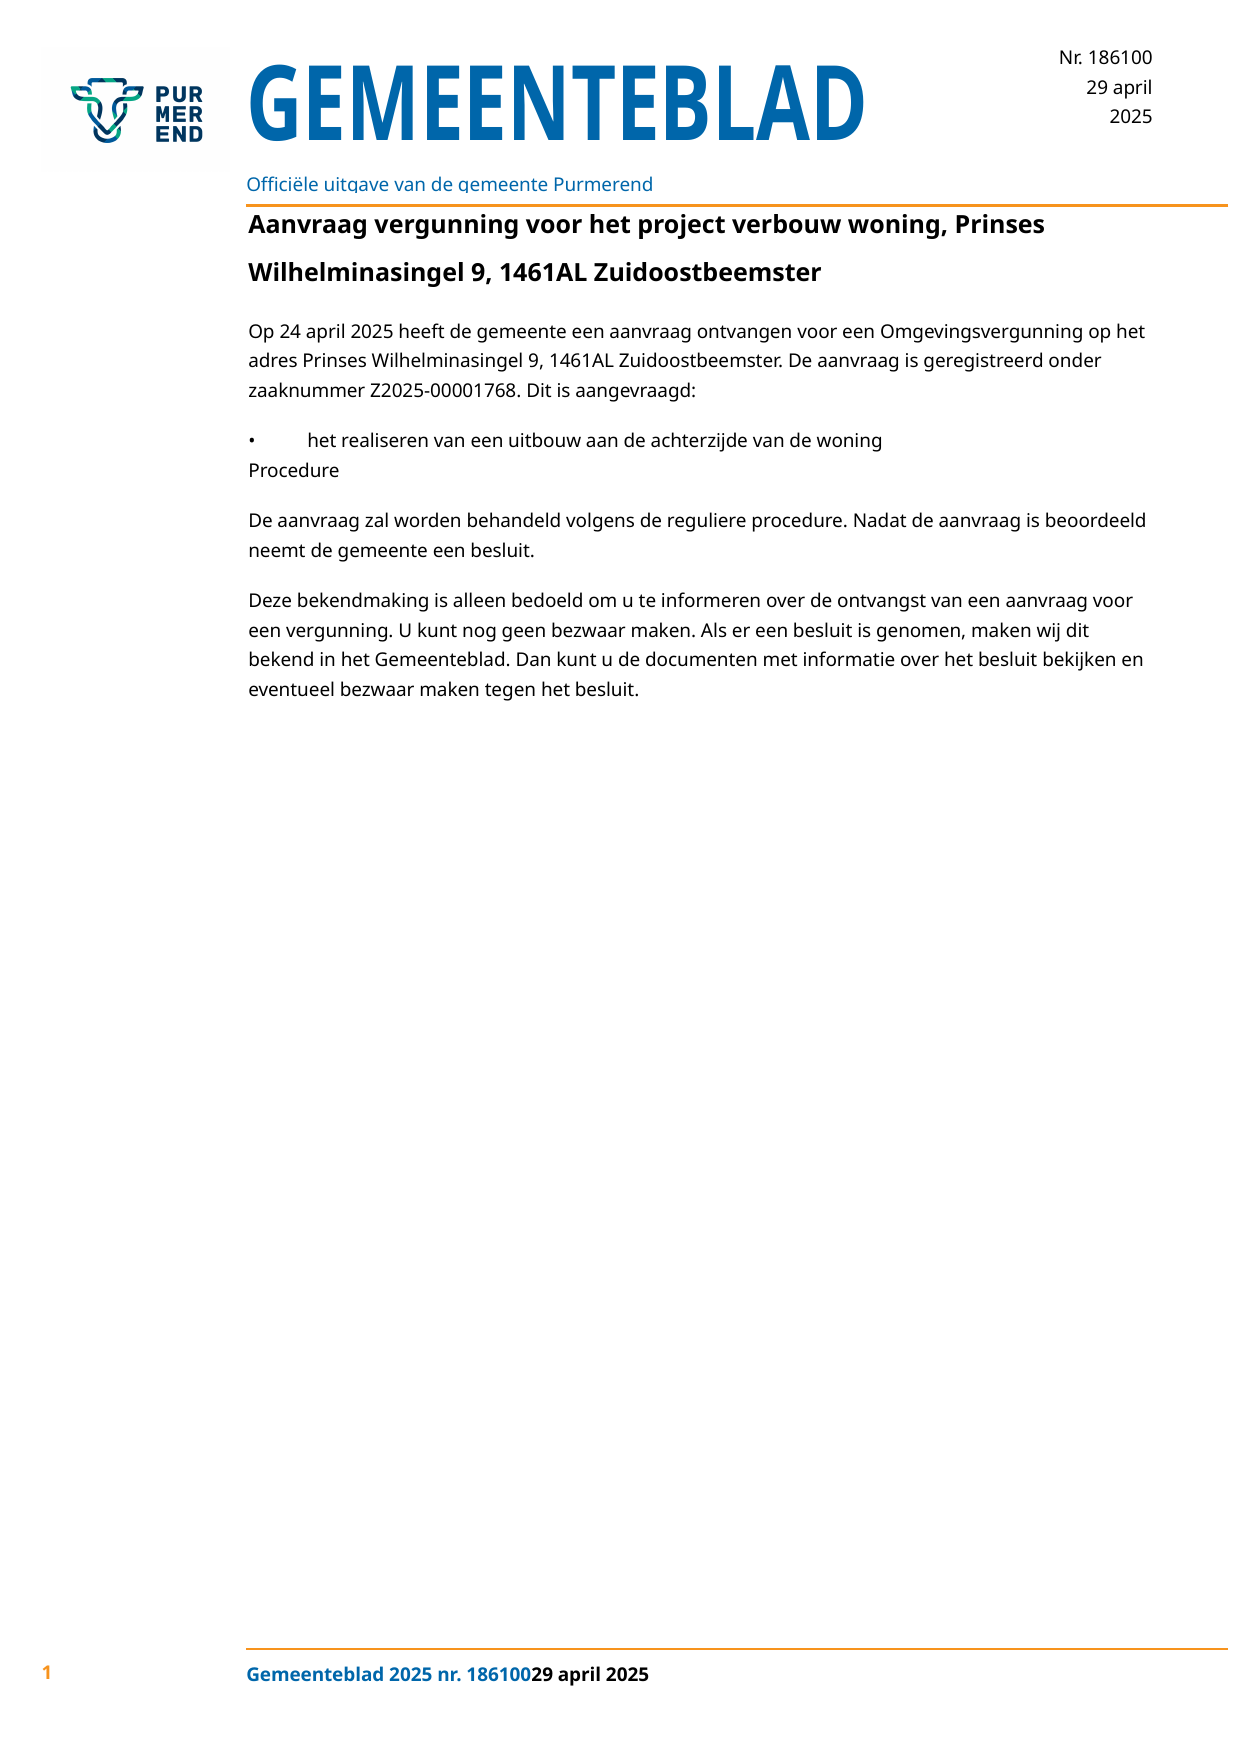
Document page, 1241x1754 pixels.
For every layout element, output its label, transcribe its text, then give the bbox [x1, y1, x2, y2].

list het realiseren van een uitbouw aan de achterzijde van de woning [248, 427, 1152, 453]
text Procedure [248, 457, 1152, 483]
text Op 24 april 2025 heeft de gemeente een aanvraag ontvangen voor een Omgevingsvergunning op het adres Prinses Wilhelminasingel 9, 1461AL Zuidoostbeemster. De aanvraag is geregistreerd onder zaaknummer Z2025-00001768. Dit is aangevraagd: [248, 318, 1152, 403]
text Aanvraag vergunning voor het project verbouw woning, Prinses Wilhelminasingel 9, 1461AL Zuidoostbeemster [248, 207, 1152, 288]
text Deze bekendmaking is alleen bedoeld om u te informeren over de ontvangst van een aanvraag voor een vergunning. U kunt nog geen bezwaar maken. Als er een besluit is genomen, maken wij dit bekend in het Gemeenteblad. Dan kunt u de documenten met informatie over het besluit bekijken en eventueel bezwaar maken tegen het besluit. [248, 587, 1152, 702]
picture [41, 47, 231, 172]
text De aanvraag zal worden behandeld volgens de reguliere procedure. Nadat de aanvraag is beoordeeld neemt de gemeente een besluit. [248, 507, 1152, 563]
